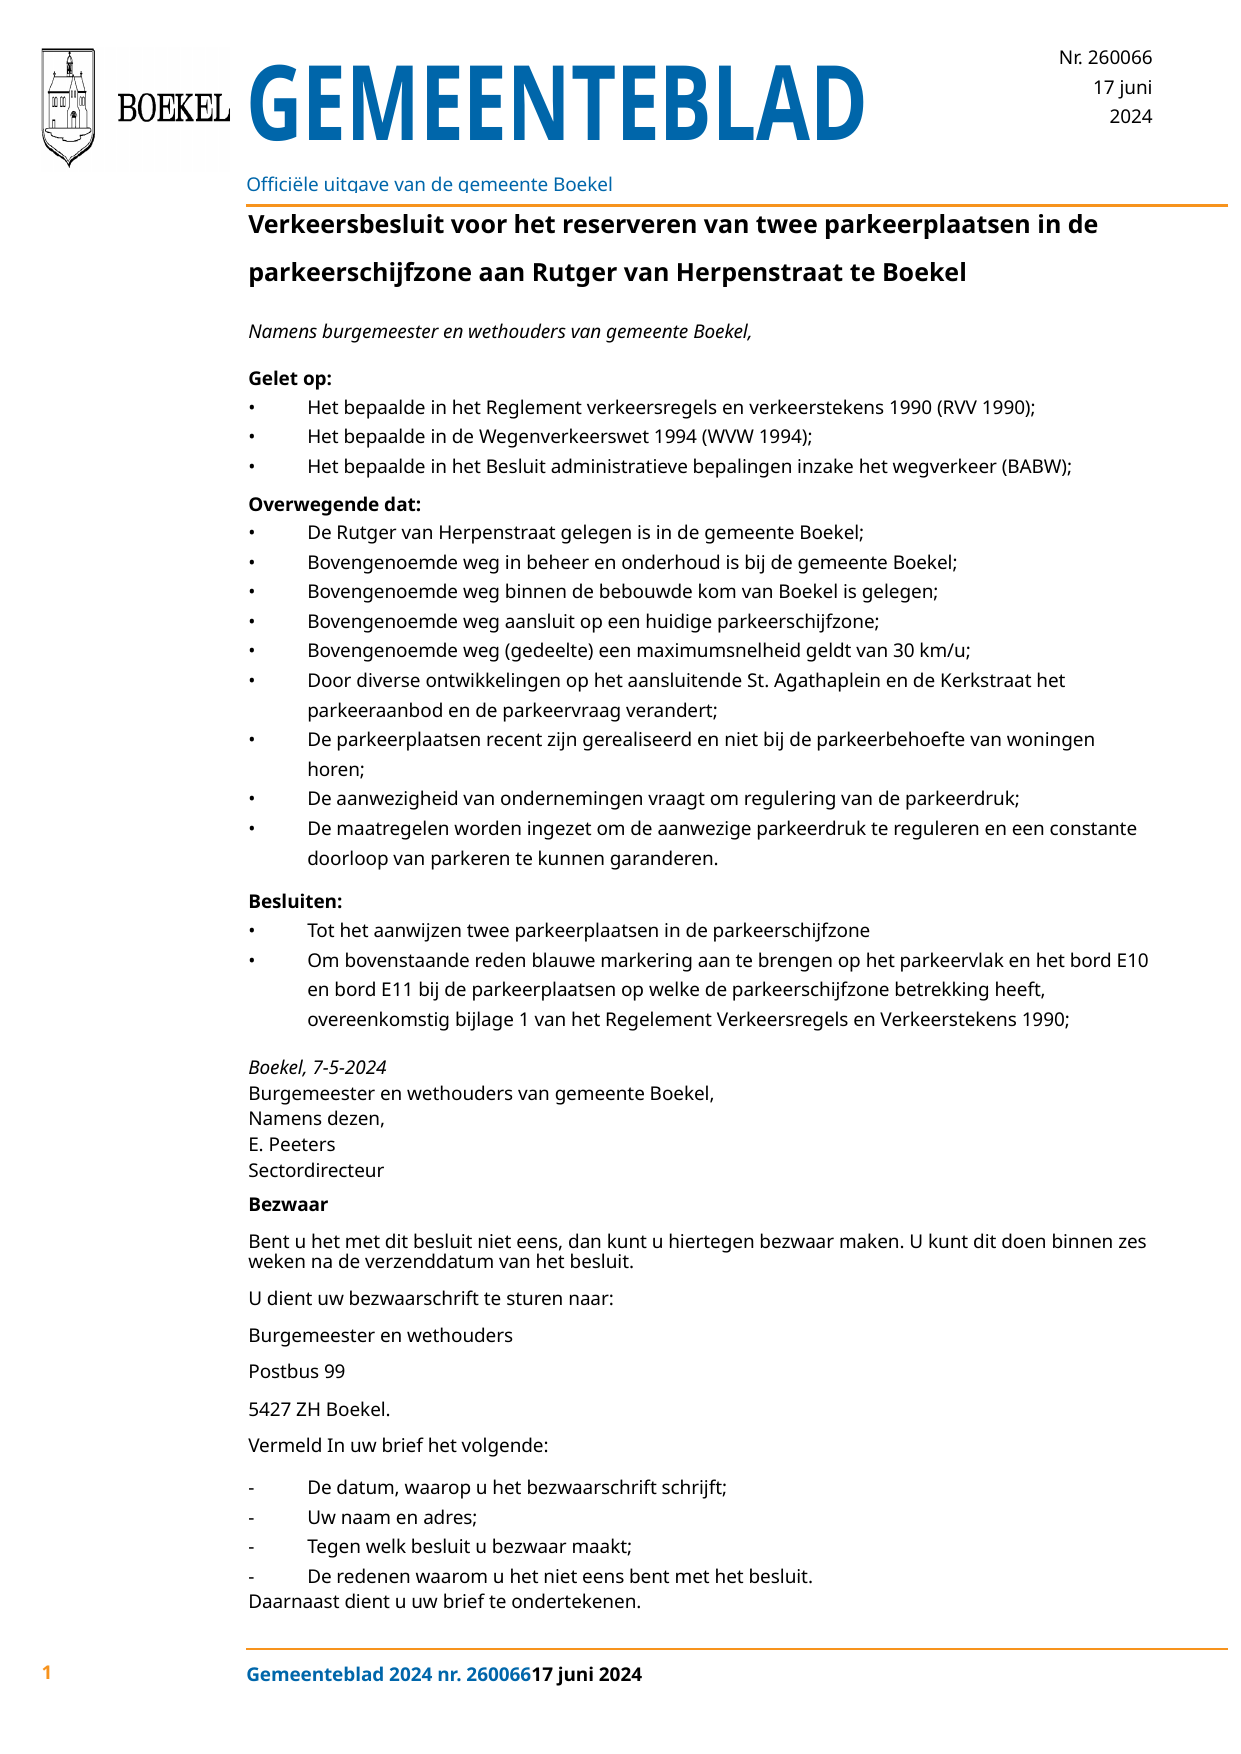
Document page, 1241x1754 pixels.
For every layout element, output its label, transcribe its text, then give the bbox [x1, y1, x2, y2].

list Het bepaalde in het Besluit administratieve bepalingen inzake het wegverkeer (BABW); [248, 453, 1152, 479]
list De aanwezigheid van ondernemingen vraagt om regulering van de parkeerdruk; [248, 786, 1152, 811]
list Bovengenoemde weg in beheer en onderhoud is bij de gemeente Boekel; [248, 549, 1152, 574]
text U dient uw bezwaarschrift te sturen naar: [248, 1289, 1152, 1309]
list De redenen waarom u het niet eens bent met het besluit. [248, 1563, 1152, 1589]
text E. Peeters [248, 1131, 1152, 1157]
text Namens burgemeester en wethouders van gemeente Boekel, [248, 318, 1152, 344]
list Door diverse ontwikkelingen op het aansluitende St. Agathaplein en de Kerkstraat het parkeeraanbod en de parkeervraag verandert; [248, 667, 1152, 722]
text Namens dezen, [248, 1106, 1152, 1131]
text Vermeld In uw brief het volgende: [248, 1437, 1152, 1457]
list De maatregelen worden ingezet om de aanwezige parkeerdruk te reguleren en een constante doorloop van parkeren te kunnen garanderen. [248, 815, 1152, 870]
text Besluiten: [248, 888, 1152, 914]
list De Rutger van Herpenstraat gelegen is in de gemeente Boekel; [248, 519, 1152, 545]
list De parkeerplaatsen recent zijn gerealiseerd en niet bij de parkeerbehoefte van woningen horen; [248, 726, 1152, 782]
list Bovengenoemde weg aansluit op een huidige parkeerschijfzone; [248, 608, 1152, 634]
list Tegen welk besluit u bezwaar maakt; [248, 1534, 1152, 1559]
text Postbus 99 [248, 1363, 1152, 1383]
text Verkeersbesluit voor het reserveren van twee parkeerplaatsen in de parkeerschijfzone aan Rutger van Herpenstraat te Boekel [248, 207, 1152, 288]
list Uw naam en adres; [248, 1504, 1152, 1530]
text Boekel, 7-5-2024 [248, 1054, 1152, 1080]
text Daarnaast dient u uw brief te ondertekenen. [248, 1593, 1152, 1612]
picture [41, 47, 231, 172]
text 5427 ZH Boekel. [248, 1401, 1152, 1420]
text Burgemeester en wethouders van gemeente Boekel, [248, 1080, 1152, 1106]
list Bovengenoemde weg (gedeelte) een maximumsnelheid geldt van 30 km/u; [248, 638, 1152, 663]
list De datum, waarop u het bezwaarschrift schrijft; [248, 1474, 1152, 1500]
text Sectordirecteur [248, 1157, 1152, 1183]
list Om bovenstaande reden blauwe markering aan te brengen op het parkeervlak en het bord E10 en bord E11 bij de parkeerplaatsen op welke de parkeerschijfzone betrekking heeft, overeenkomstig bijlage 1 van het Regelement Verkeersregels en Verkeerstekens 1990; [248, 947, 1152, 1032]
text Bent u het met dit besluit niet eens, dan kunt u hiertegen bezwaar maken. U kunt dit doen binnen zes weken na de verzenddatum van het besluit. [248, 1233, 1152, 1272]
list Bovengenoemde weg binnen de bebouwde kom van Boekel is gelegen; [248, 578, 1152, 604]
list Het bepaalde in de Wegenverkeerswet 1994 (WVW 1994); [248, 423, 1152, 449]
text Burgemeester en wethouders [248, 1327, 1152, 1346]
text Bezwaar [248, 1196, 1152, 1216]
list Tot het aanwijzen twee parkeerplaatsen in de parkeerschijfzone [248, 917, 1152, 943]
list Het bepaalde in het Reglement verkeersregels en verkeerstekens 1990 (RVV 1990); [248, 394, 1152, 419]
text Overwegende dat: [248, 491, 1152, 517]
text Gelet op: [248, 366, 1152, 391]
